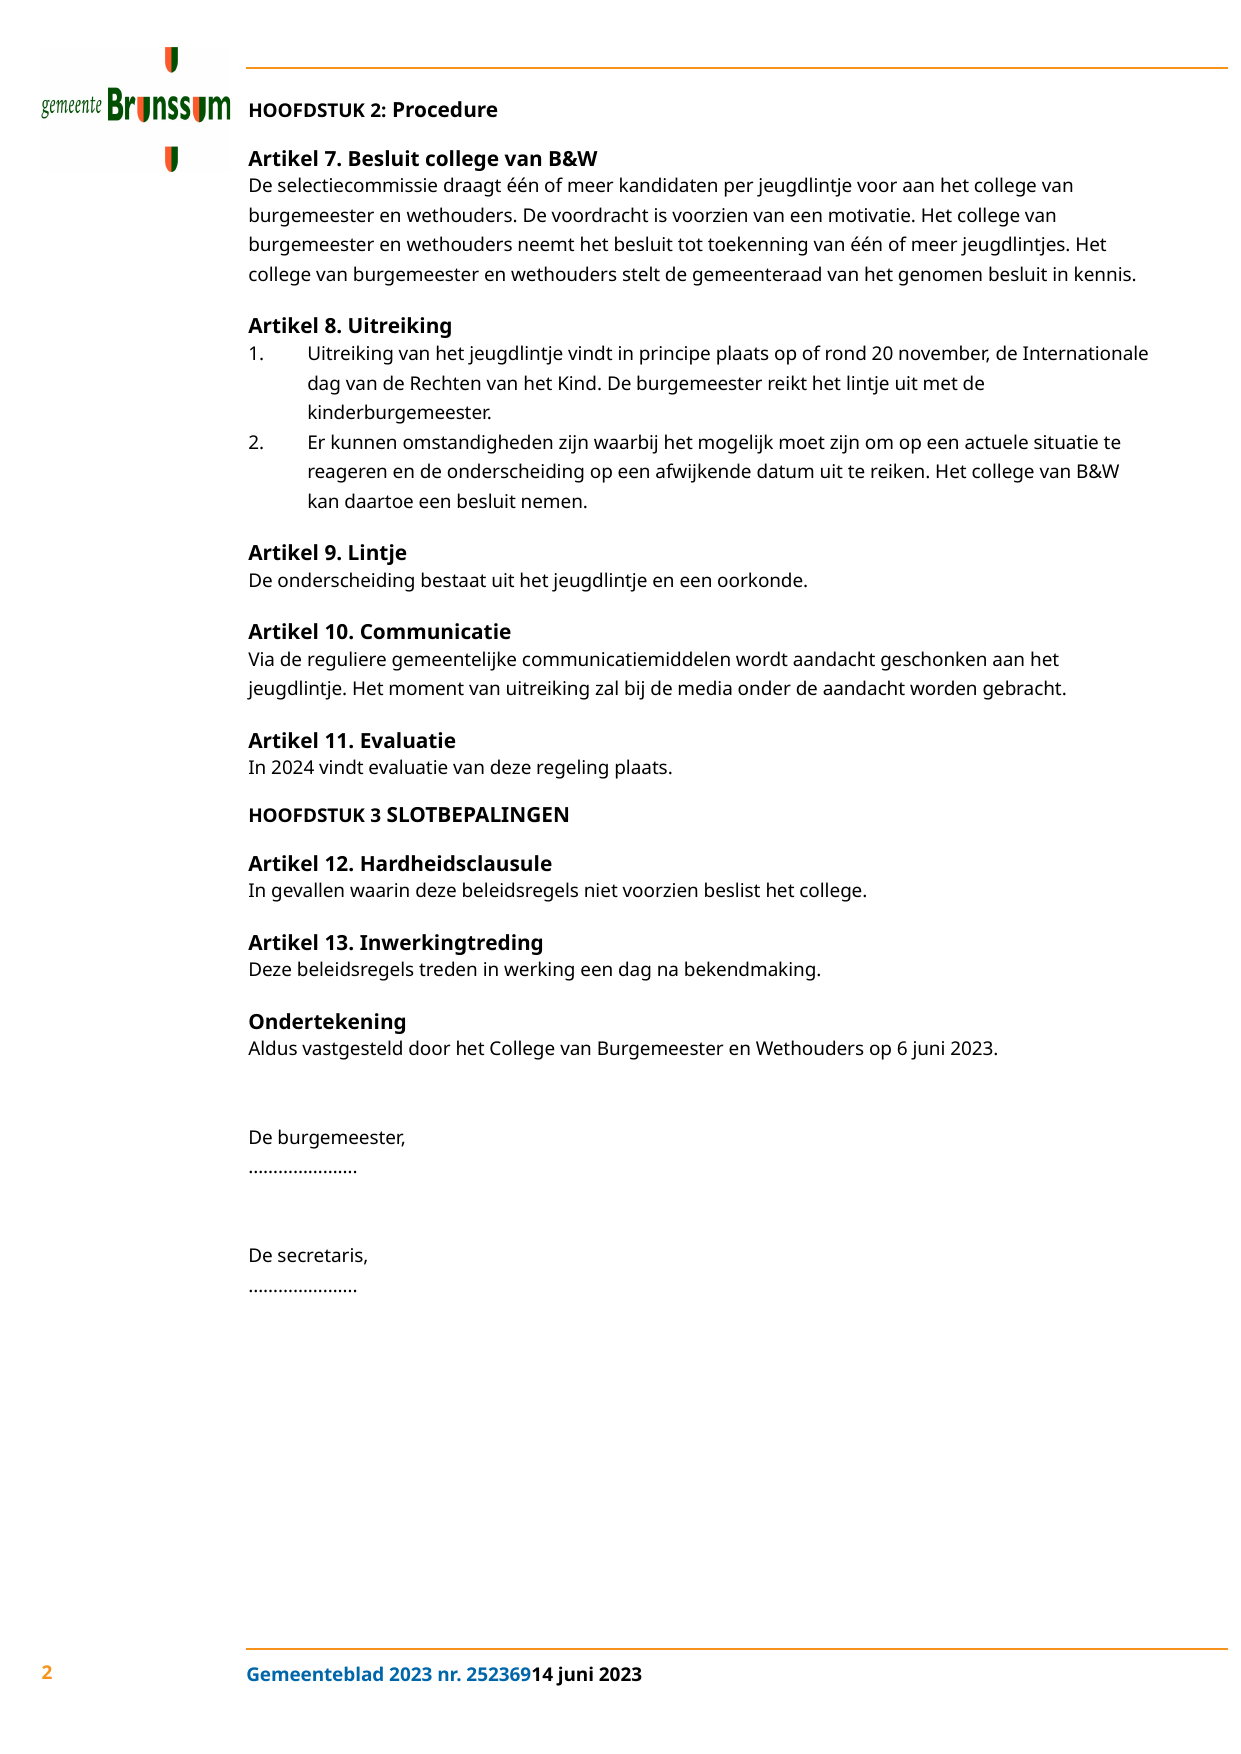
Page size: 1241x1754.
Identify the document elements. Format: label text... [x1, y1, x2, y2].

text HOOFDSTUK 2: Procedure [248, 95, 1152, 123]
picture [41, 47, 231, 172]
text …………………. [248, 1153, 1152, 1179]
text Artikel 10. Communicatie [248, 617, 1152, 646]
text Aldus vastgesteld door het College van Burgemeester en Wethouders op 6 juni 2023. [248, 1035, 1152, 1061]
text In 2024 vindt evaluatie van deze regeling plaats. [248, 754, 1152, 780]
text Artikel 9. Lintje [248, 538, 1152, 567]
text Via de reguliere gemeentelijke communicatiemiddelen wordt aandacht geschonken aan het jeugdlintje. Het moment van uitreiking zal bij de media onder de aandacht worden gebracht. [248, 646, 1152, 701]
text Artikel 8. Uitreiking [248, 312, 1152, 340]
text …………………. [248, 1272, 1152, 1298]
text De burgemeester, [248, 1124, 1152, 1150]
text Artikel 11. Evaluatie [248, 726, 1152, 754]
text Artikel 12. Hardheidsclausule [248, 849, 1152, 877]
list Er kunnen omstandigheden zijn waarbij het mogelijk moet zijn om op een actuele situatie te reageren en de onderscheiding op een afwijkende datum uit te reiken. Het college van B&W kan daartoe een besluit nemen. [248, 429, 1152, 514]
text Artikel 13. Inwerkingtreding [248, 928, 1152, 956]
text De selectiecommissie draagt één of meer kandidaten per jeugdlintje voor aan het college van burgemeester en wethouders. De voordracht is voorzien van een motivatie. Het college van burgemeester en wethouders neemt het besluit tot toekenning van één of meer jeugdlintjes. Het college van burgemeester en wethouders stelt de gemeenteraad van het genomen besluit in kennis. [248, 172, 1152, 287]
text In gevallen waarin deze beleidsregels niet voorzien beslist het college. [248, 877, 1152, 903]
text Artikel 7. Besluit college van B&W [248, 144, 1152, 172]
text HOOFDSTUK 3 SLOTBEPALINGEN [248, 800, 1152, 828]
text Ondertekening [248, 1007, 1152, 1035]
list Uitreiking van het jeugdlintje vindt in principe plaats op of rond 20 november, de Internationale dag van de Rechten van het Kind. De burgemeester reikt het lintje uit met de kinderburgemeester. [248, 340, 1152, 425]
text De secretaris, [248, 1242, 1152, 1268]
text De onderscheiding bestaat uit het jeugdlintje en een oorkonde. [248, 567, 1152, 593]
text Deze beleidsregels treden in werking een dag na bekendmaking. [248, 956, 1152, 982]
